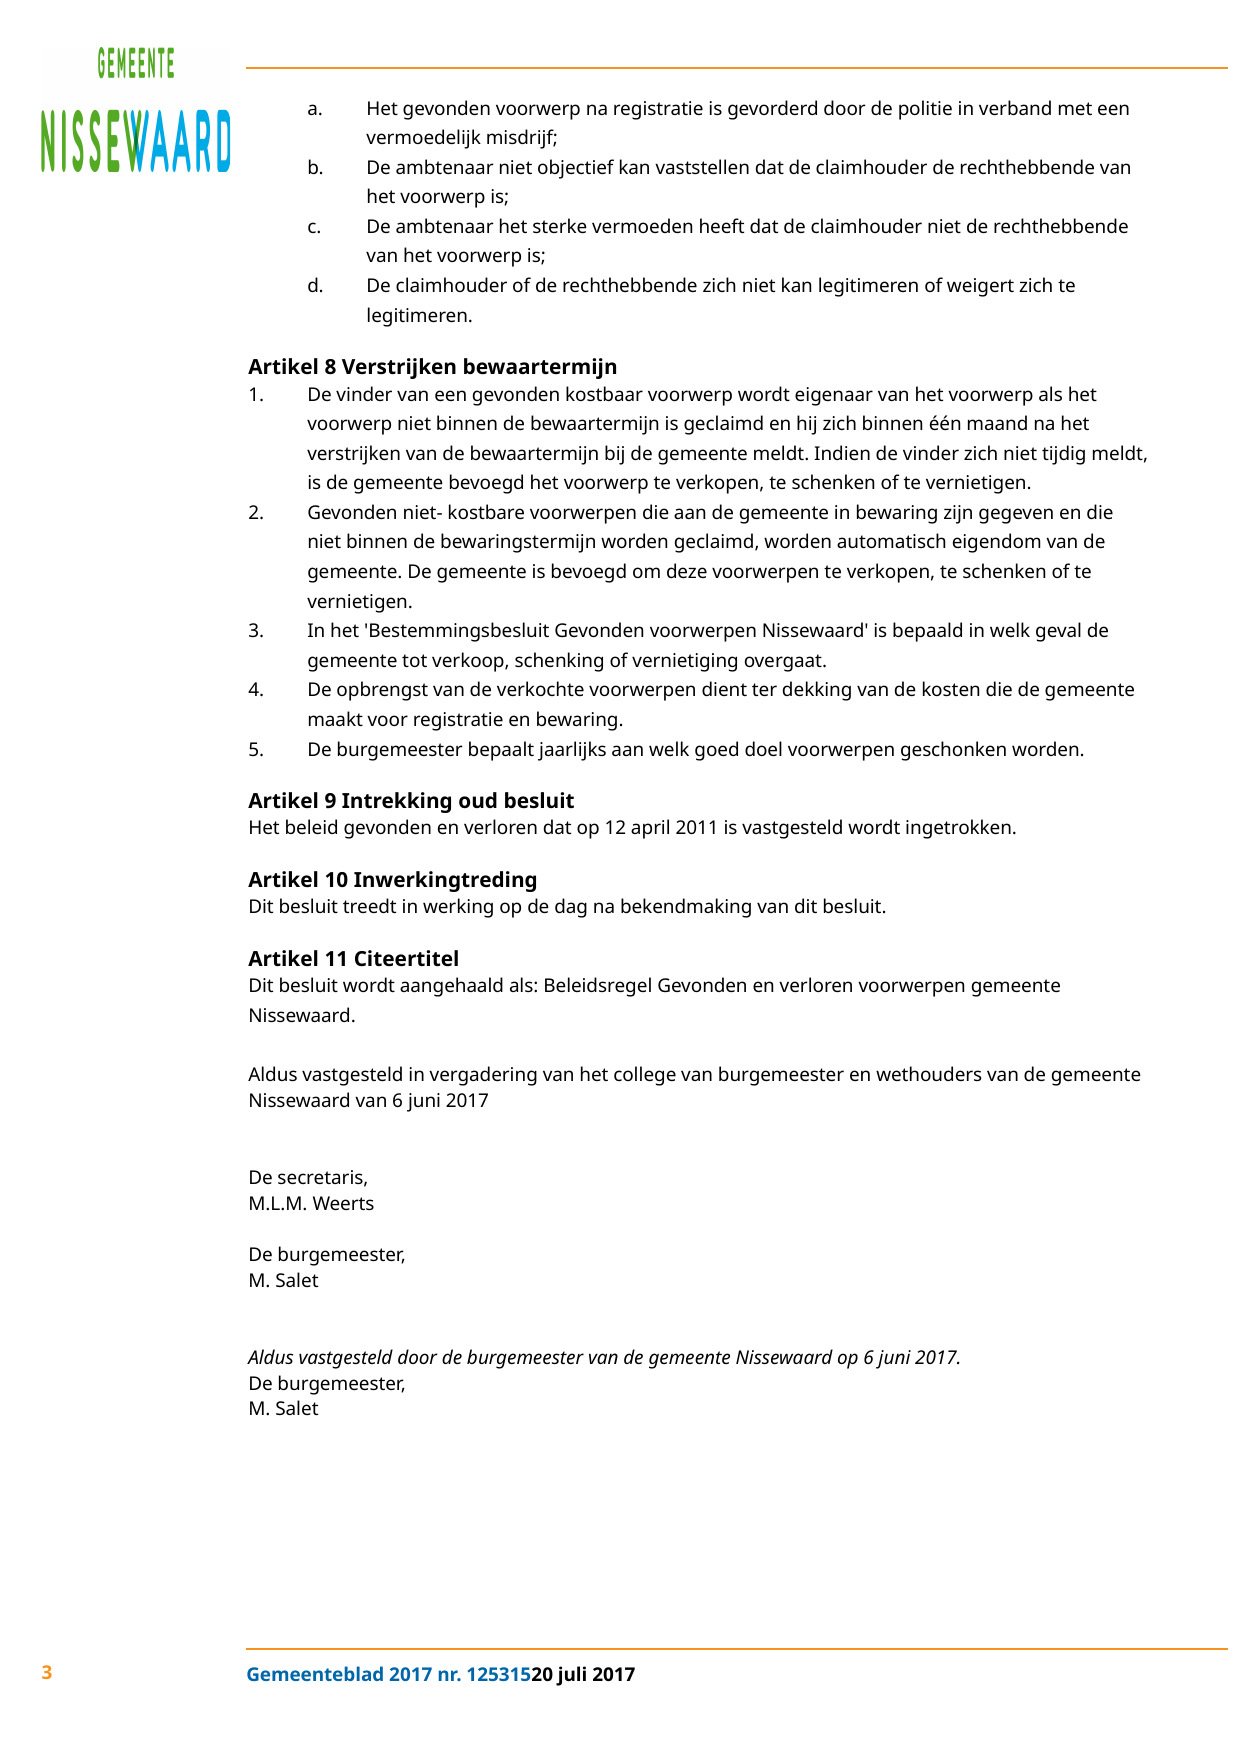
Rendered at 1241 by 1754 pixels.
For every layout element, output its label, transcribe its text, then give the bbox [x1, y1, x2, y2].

text M. Salet [248, 1267, 1152, 1293]
list De opbrengst van de verkochte voorwerpen dient ter dekking van de kosten die de gemeente maakt voor registratie en bewaring. [248, 677, 1152, 732]
text Artikel 11 Citeertitel [248, 944, 1152, 972]
picture [41, 47, 231, 172]
text De burgemeester, [248, 1241, 1152, 1267]
text Dit besluit wordt aangehaald als: Beleidsregel Gevonden en verloren voorwerpen gemeente Nissewaard. [248, 972, 1152, 1028]
text Artikel 9 Intrekking oud besluit [248, 786, 1152, 814]
list De burgemeester bepaalt jaarlijks aan welk goed doel voorwerpen geschonken worden. [248, 736, 1152, 761]
text Artikel 8 Verstrijken bewaartermijn [248, 352, 1152, 381]
list In het 'Bestemmingsbesluit Gevonden voorwerpen Nissewaard' is bepaald in welk geval de gemeente tot verkoop, schenking of vernietiging overgaat. [248, 617, 1152, 673]
text De secretaris, [248, 1164, 1152, 1190]
text M.L.M. Weerts [248, 1190, 1152, 1215]
text Het beleid gevonden en verloren dat op 12 april 2011 is vastgesteld wordt ingetrokken. [248, 814, 1152, 840]
text Dit besluit treedt in werking op de dag na bekendmaking van dit besluit. [248, 893, 1152, 919]
text De burgemeester, [248, 1370, 1152, 1396]
text Aldus vastgesteld door de burgemeester van de gemeente Nissewaard op 6 juni 2017. [248, 1344, 1152, 1370]
picture [154, 157, 165, 172]
list De vinder van een gevonden kostbaar voorwerp wordt eigenaar van het voorwerp als het voorwerp niet binnen de bewaartermijn is geclaimd en hij zich binnen één maand na het verstrijken van de bewaartermijn bij de gemeente meldt. Indien de vinder zich niet tijdig meldt, is de gemeente bevoegd het voorwerp te verkopen, te schenken of te vernietigen. [248, 381, 1152, 495]
text M. Salet [248, 1396, 1152, 1421]
list De ambtenaar het sterke vermoeden heeft dat de claimhouder niet de rechthebbende van het voorwerp is; [307, 213, 1152, 268]
list De claimhouder of de rechthebbende zich niet kan legitimeren of weigert zich te legitimeren. [307, 272, 1152, 328]
picture [176, 157, 187, 172]
list De ambtenaar niet objectief kan vaststellen dat de claimhouder de rechthebbende van het voorwerp is; [307, 154, 1152, 209]
list Het gevonden voorwerp na registratie is gevorderd door de politie in verband met een vermoedelijk misdrijf; [307, 95, 1152, 150]
picture [201, 122, 206, 138]
text Aldus vastgesteld in vergadering van het college van burgemeester en wethouders van de gemeente Nissewaard van 6 juni 2017 [248, 1061, 1152, 1112]
picture [200, 151, 206, 172]
text Artikel 10 Inwerkingtreding [248, 865, 1152, 893]
picture [222, 122, 227, 160]
list Gevonden niet- kostbare voorwerpen die aan de gemeente in bewaring zijn gegeven en die niet binnen de bewaringstermijn worden geclaimd, worden automatisch eigendom van de gemeente. De gemeente is bevoegd om deze voorwerpen te verkopen, te schenken of te vernietigen. [248, 499, 1152, 613]
